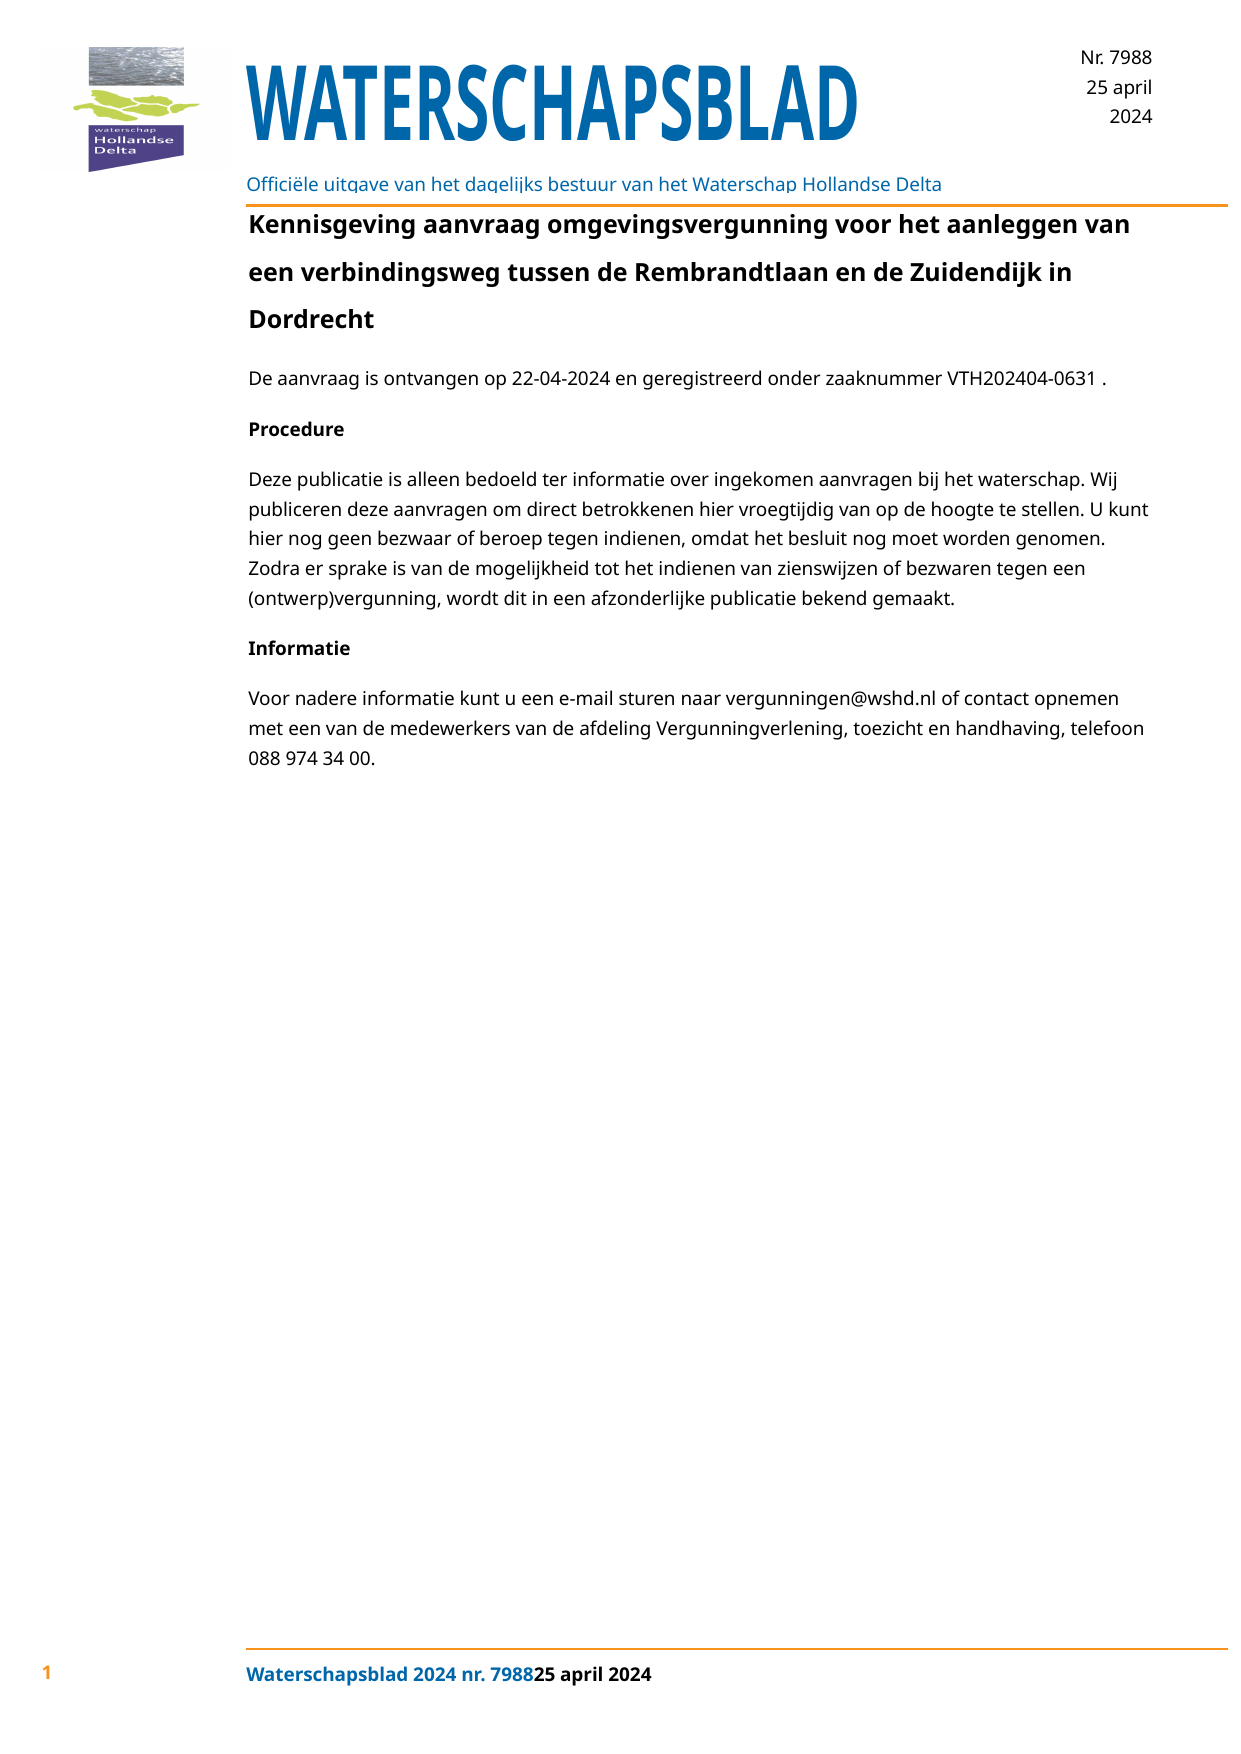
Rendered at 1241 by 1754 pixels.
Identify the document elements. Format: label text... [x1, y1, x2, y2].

text Deze publicatie is alleen bedoeld ter informatie over ingekomen aanvragen bij het waterschap. Wij publiceren deze aanvragen om direct betrokkenen hier vroegtijdig van op de hoogte te stellen. U kunt hier nog geen bezwaar of beroep tegen indienen, omdat het besluit nog moet worden genomen. Zodra er sprake is van de mogelijkheid tot het indienen van zienswijzen of bezwaren tegen een (ontwerp)vergunning, wordt dit in een afzonderlijke publicatie bekend gemaakt. [248, 466, 1152, 610]
text Informatie [248, 635, 1152, 661]
text Kennisgeving aanvraag omgevingsvergunning voor het aanleggen van een verbindingsweg tussen de Rembrandtlaan en de Zuidendijk in Dordrecht [248, 207, 1152, 336]
text De aanvraag is ontvangen op 22-04-2024 en geregistreerd onder zaaknummer VTH202404-0631 . [248, 366, 1152, 391]
text Procedure [248, 416, 1152, 442]
text Voor nadere informatie kunt u een e-mail sturen naar vergunningen@wshd.nl of contact opnemen met een van de medewerkers van de afdeling Vergunningverlening, toezicht en handhaving, telefoon 088 974 34 00. [248, 686, 1152, 770]
picture [41, 47, 231, 172]
